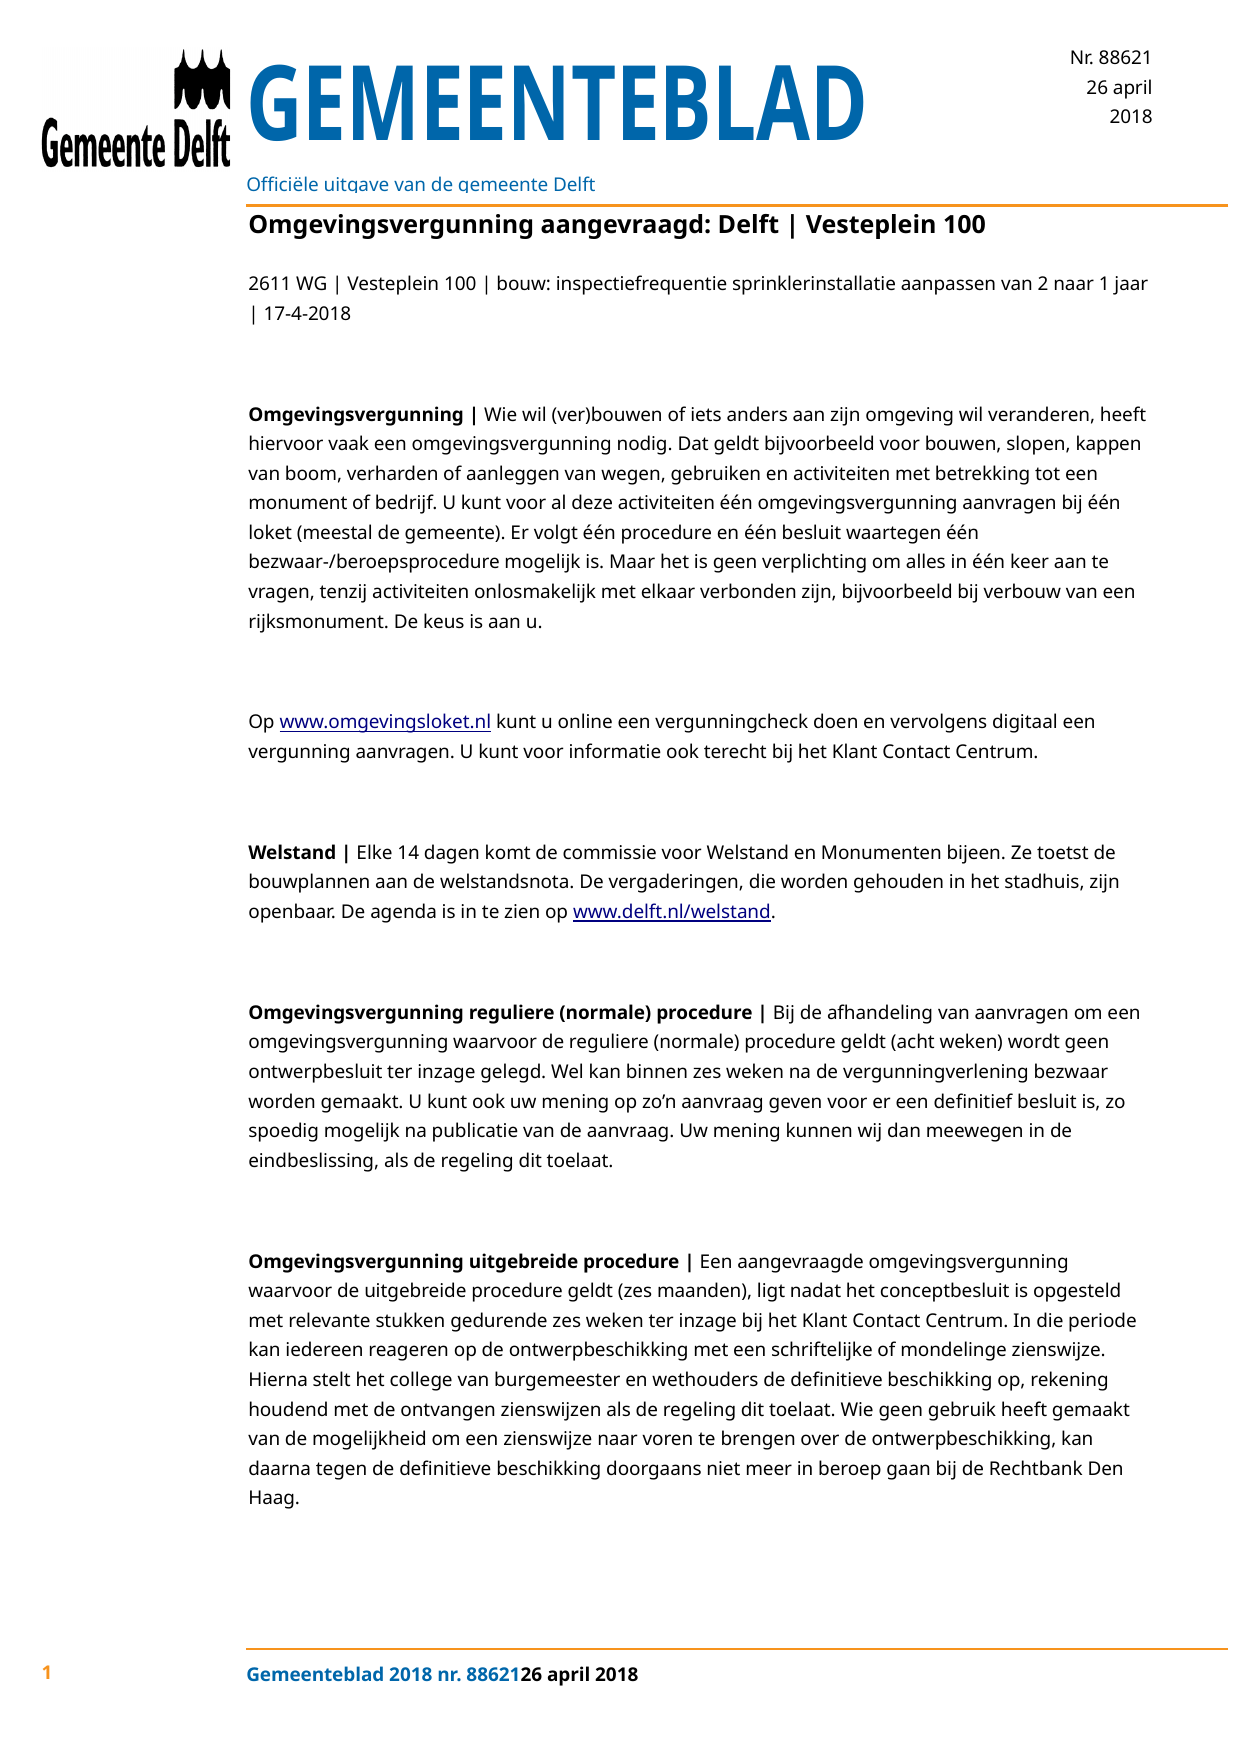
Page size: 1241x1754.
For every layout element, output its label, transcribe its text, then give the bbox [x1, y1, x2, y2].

text Omgevingsvergunning aangevraagd: Delft | Vesteplein 100 [248, 207, 1152, 241]
text Omgevingsvergunning uitgebreide procedure | Een aangevraagde omgevingsvergunning waarvoor de uitgebreide procedure geldt (zes maanden), ligt nadat het conceptbesluit is opgesteld met relevante stukken gedurende zes weken ter inzage bij het Klant Contact Centrum. In die periode kan iedereen reageren op de ontwerpbeschikking met een schriftelijke of mondelinge zienswijze. Hierna stelt het college van burgemeester en wethouders de definitieve beschikking op, rekening houdend met de ontvangen zienswijzen als de regeling dit toelaat. Wie geen gebruik heeft gemaakt van de mogelijkheid om een zienswijze naar voren te brengen over de ontwerpbeschikking, kan daarna tegen de definitieve beschikking doorgaans niet meer in beroep gaan bij de Rechtbank Den Haag. [248, 1248, 1152, 1510]
text 2611 WG | Vesteplein 100 | bouw: inspectiefrequentie sprinklerinstallatie aanpassen van 2 naar 1 jaar | 17-4-2018 [248, 270, 1152, 326]
picture [41, 47, 231, 172]
text Welstand | Elke 14 dagen komt de commissie voor Welstand en Monumenten bijeen. Ze toetst de bouwplannen aan de welstandsnota. De vergaderingen, die worden gehouden in het stadhuis, zijn openbaar. De agenda is in te zien op www.delft.nl/welstand. [248, 839, 1152, 924]
text Omgevingsvergunning | Wie wil (ver)bouwen of iets anders aan zijn omgeving wil veranderen, heeft hiervoor vaak een omgevingsvergunning nodig. Dat geldt bijvoorbeeld voor bouwen, slopen, kappen van boom, verharden of aanleggen van wegen, gebruiken en activiteiten met betrekking tot een monument of bedrijf. U kunt voor al deze activiteiten één omgevingsvergunning aanvragen bij één loket (meestal de gemeente). Er volgt één procedure en één besluit waartegen één bezwaar-/beroepsprocedure mogelijk is. Maar het is geen verplichting om alles in één keer aan te vragen, tenzij activiteiten onlosmakelijk met elkaar verbonden zijn, bijvoorbeeld bij verbouw van een rijksmonument. De keus is aan u. [248, 401, 1152, 633]
text Omgevingsvergunning reguliere (normale) procedure | Bij de afhandeling van aanvragen om een omgevingsvergunning waarvoor de reguliere (normale) procedure geldt (acht weken) wordt geen ontwerpbesluit ter inzage gelegd. Wel kan binnen zes weken na de vergunningverlening bezwaar worden gemaakt. U kunt ook uw mening op zo’n aanvraag geven voor er een definitief besluit is, zo spoedig mogelijk na publicatie van de aanvraag. Uw mening kunnen wij dan meewegen in de eindbeslissing, als de regeling dit toelaat. [248, 999, 1152, 1173]
text Op www.omgevingsloket.nl kunt u online een vergunningcheck doen en vervolgens digitaal een vergunning aanvragen. U kunt voor informatie ook terecht bij het Klant Contact Centrum. [248, 709, 1152, 764]
